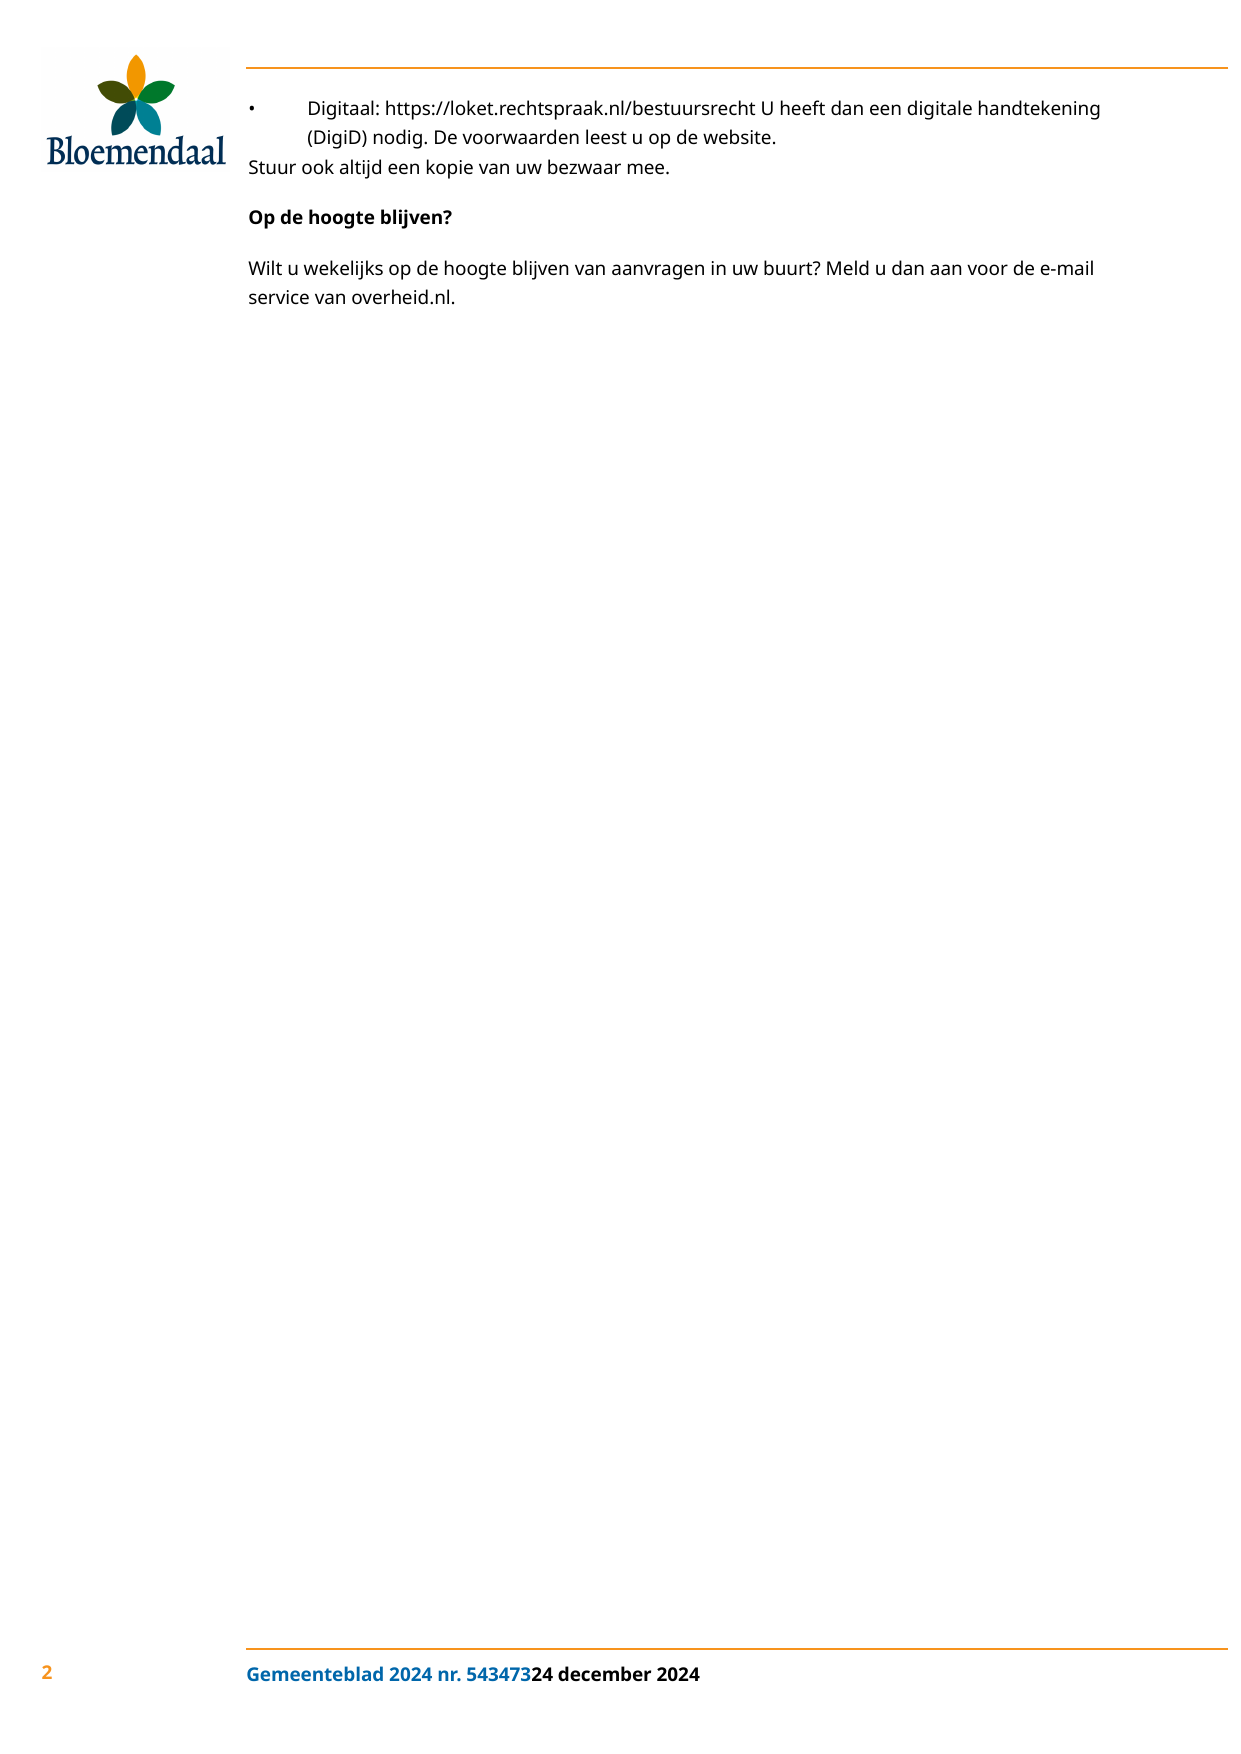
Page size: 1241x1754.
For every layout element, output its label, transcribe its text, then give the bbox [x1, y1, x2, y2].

text Wilt u wekelijks op de hoogte blijven van aanvragen in uw buurt? Meld u dan aan voor de e-mail service van overheid.nl. [248, 255, 1152, 310]
picture [41, 47, 231, 172]
text Op de hoogte blijven? [248, 204, 1152, 230]
text Stuur ook altijd een kopie van uw bezwaar mee. [248, 154, 1152, 180]
list Digitaal: https://loket.rechtspraak.nl/bestuursrecht U heeft dan een digitale handtekening (DigiD) nodig. De voorwaarden leest u op de website. [248, 95, 1152, 150]
